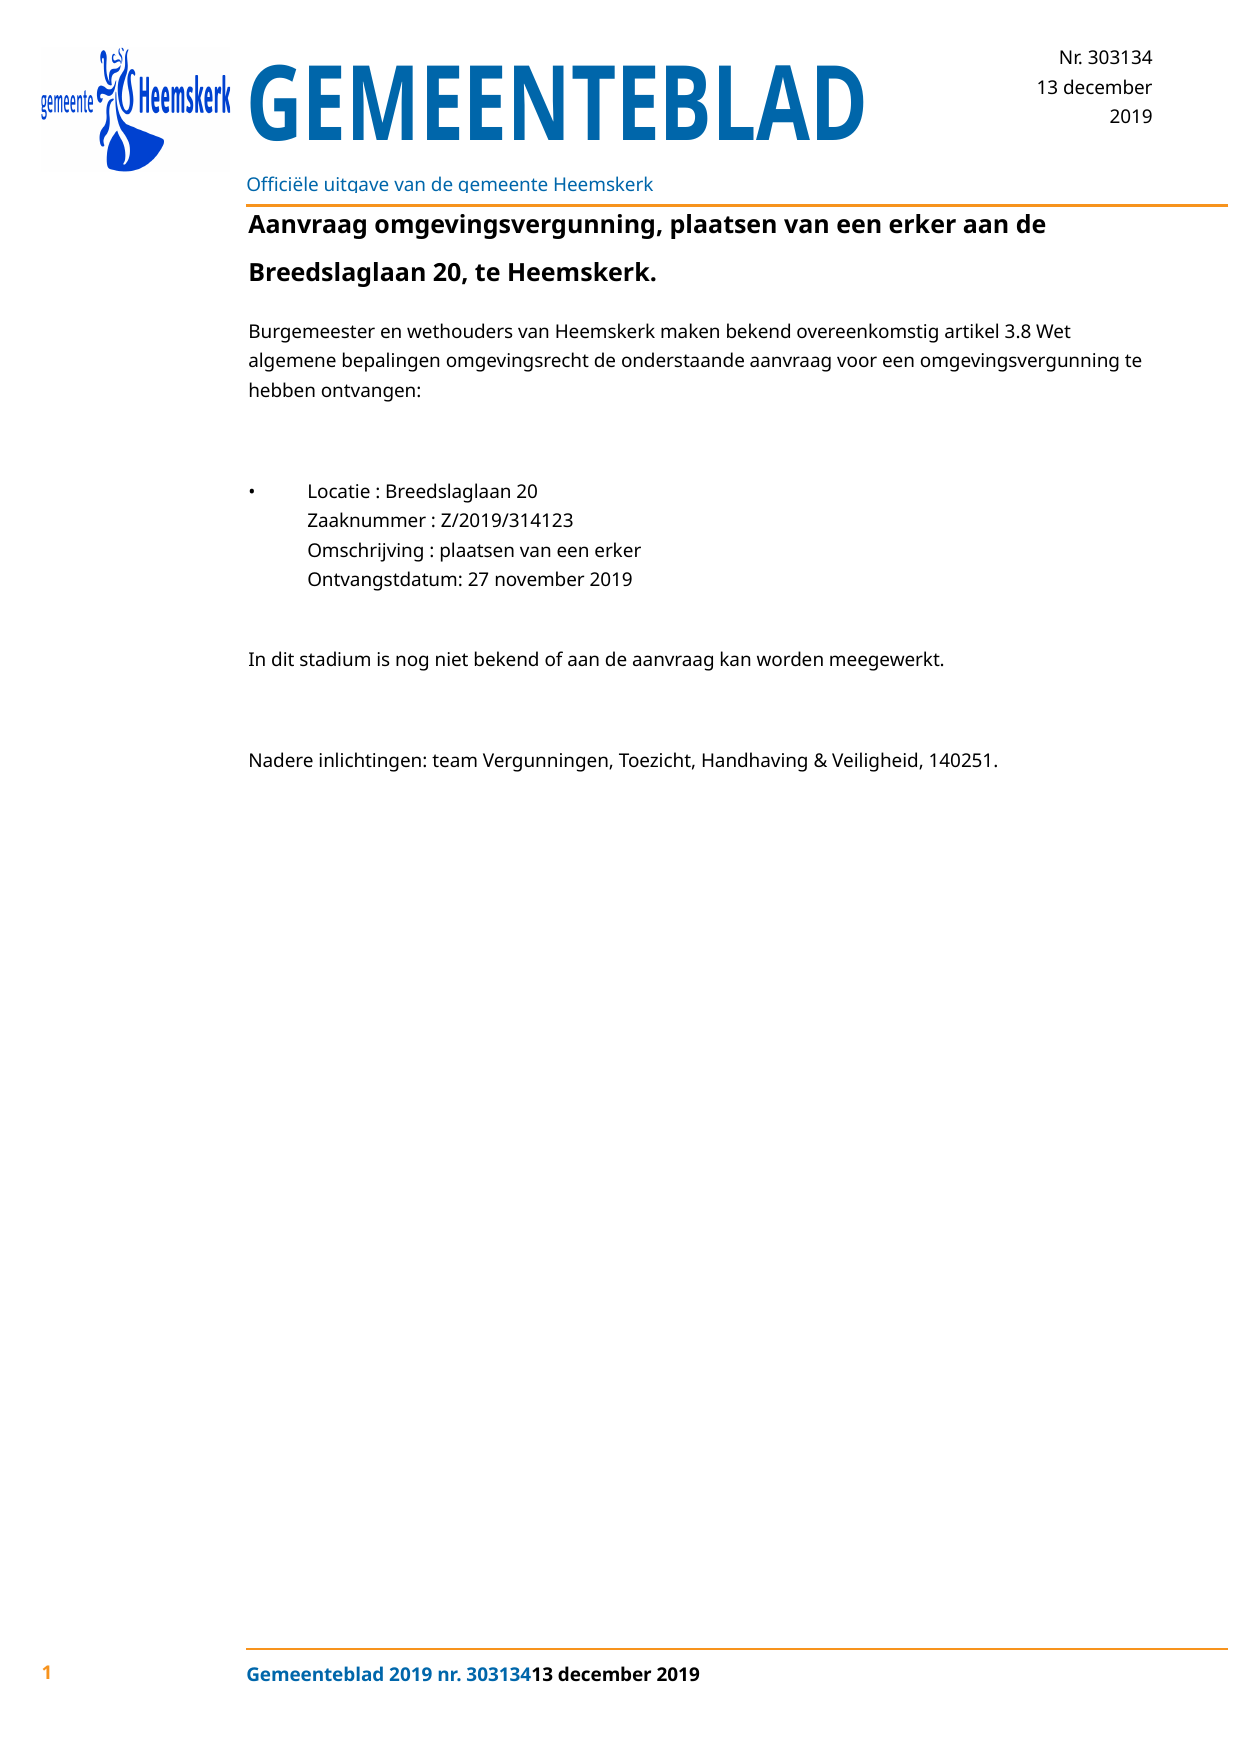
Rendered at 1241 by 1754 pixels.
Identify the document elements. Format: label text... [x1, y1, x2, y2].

list Locatie : Breedslaglaan 20 [248, 478, 1152, 504]
list Zaaknummer : Z/2019/314123 [248, 507, 1152, 533]
list Omschrijving : plaatsen van een erker [248, 537, 1152, 563]
text Aanvraag omgevingsvergunning, plaatsen van een erker aan de Breedslaglaan 20, te Heemskerk. [248, 207, 1152, 288]
text In dit stadium is nog niet bekend of aan de aanvraag kan worden meegewerkt. [248, 647, 1152, 672]
text Nadere inlichtingen: team Vergunningen, Toezicht, Handhaving & Veiligheid, 140251. [248, 747, 1152, 773]
list Ontvangstdatum: 27 november 2019 [248, 567, 1152, 592]
picture [41, 47, 231, 172]
text Burgemeester en wethouders van Heemskerk maken bekend overeenkomstig artikel 3.8 Wet algemene bepalingen omgevingsrecht de onderstaande aanvraag voor een omgevingsvergunning te hebben ontvangen: [248, 318, 1152, 403]
